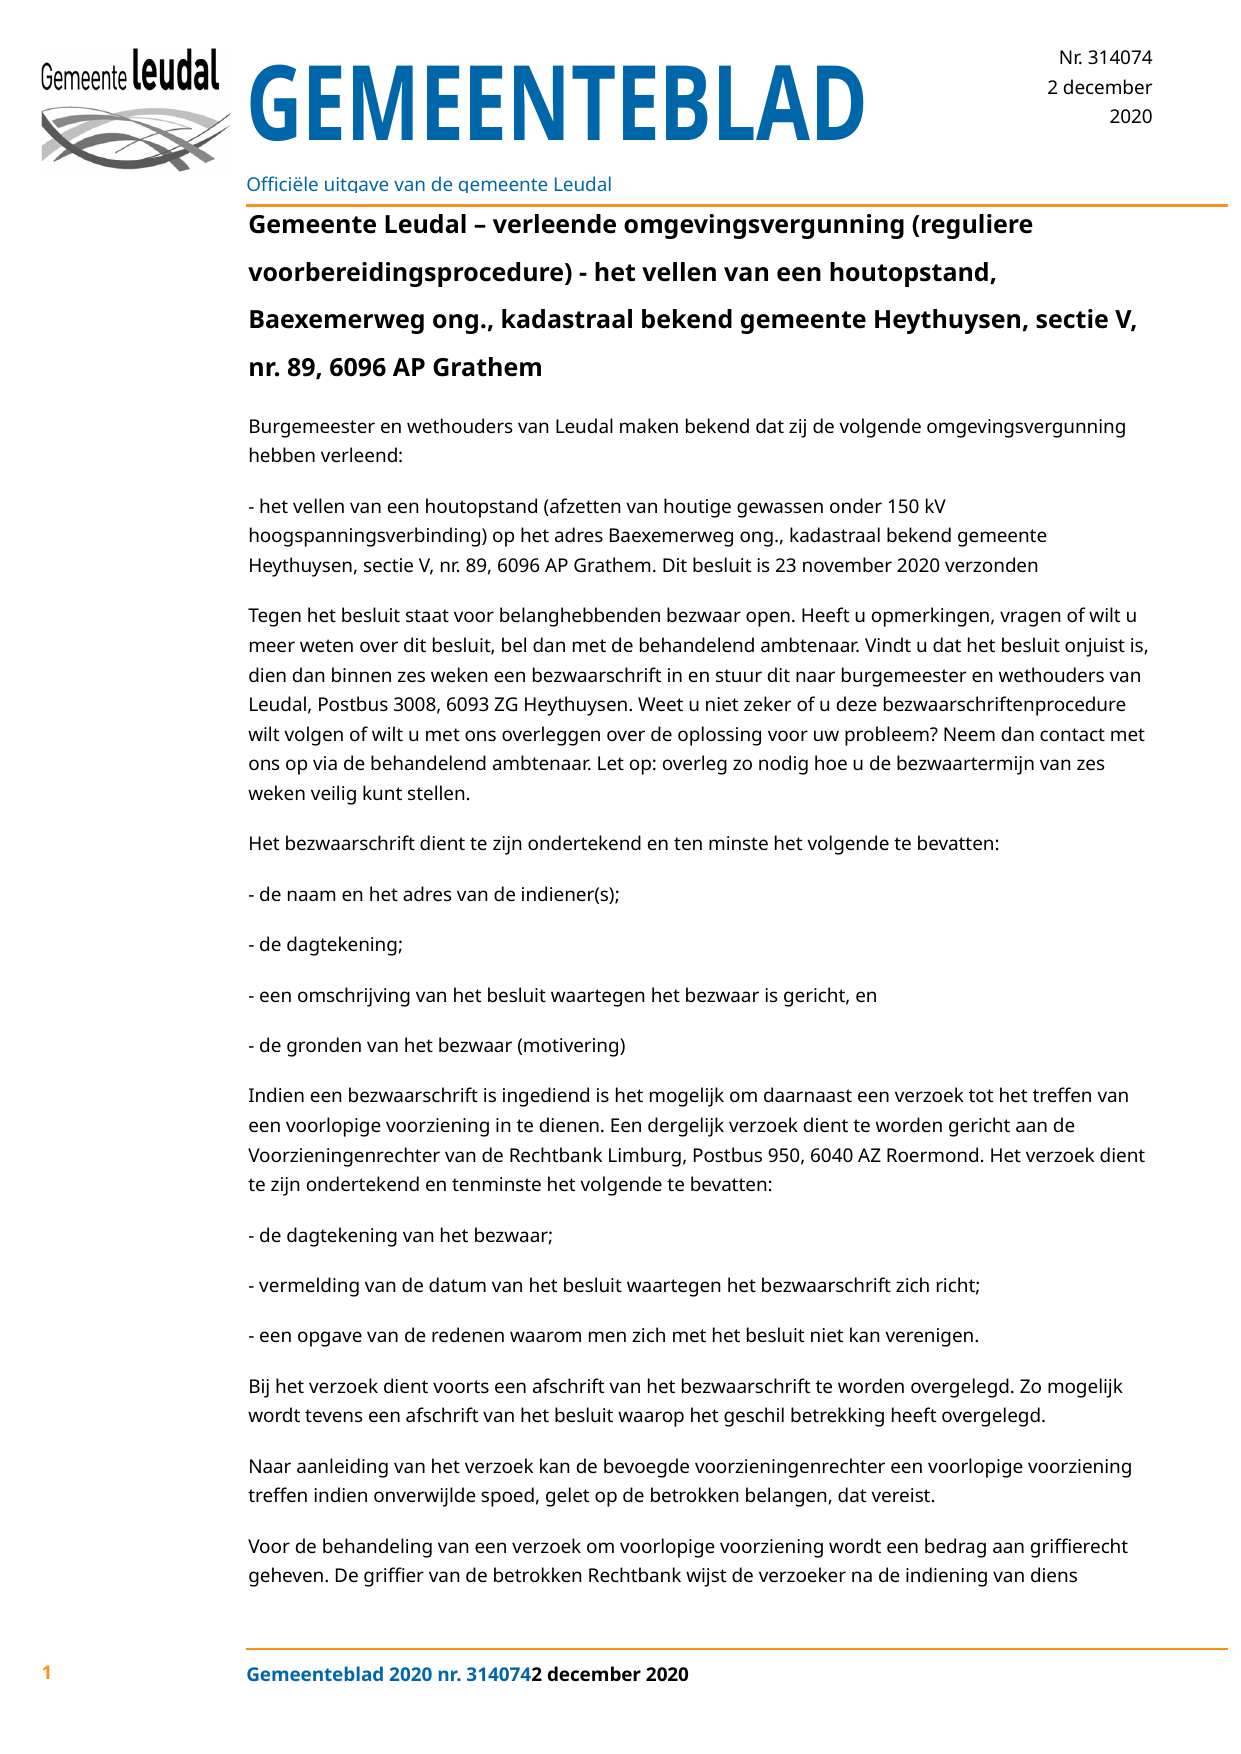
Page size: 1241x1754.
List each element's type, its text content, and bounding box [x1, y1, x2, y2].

text - de gronden van het bezwaar (motivering) [248, 1032, 1152, 1058]
text - de dagtekening; [248, 931, 1152, 957]
text Tegen het besluit staat voor belanghebbenden bezwaar open. Heeft u opmerkingen, vragen of wilt u meer weten over dit besluit, bel dan met de behandelend ambtenaar. Vindt u dat het besluit onjuist is, dien dan binnen zes weken een bezwaarschrift in en stuur dit naar burgemeester en wethouders van Leudal, Postbus 3008, 6093 ZG Heythuysen. Weet u niet zeker of u deze bezwaarschriftenprocedure wilt volgen of wilt u met ons overleggen over de oplossing voor uw probleem? Neem dan contact met ons op via de behandelend ambtenaar. Let op: overleg zo nodig hoe u de bezwaartermijn van zes weken veilig kunt stellen. [248, 603, 1152, 806]
text Naar aanleiding van het verzoek kan de bevoegde voorzieningenrechter een voorlopige voorziening treffen indien onverwijlde spoed, gelet op de betrokken belangen, dat vereist. [248, 1453, 1152, 1508]
text - het vellen van een houtopstand (afzetten van houtige gewassen onder 150 kV hoogspanningsverbinding) op het adres Baexemerweg ong., kadastraal bekend gemeente Heythuysen, sectie V, nr. 89, 6096 AP Grathem. Dit besluit is 23 november 2020 verzonden [248, 493, 1152, 578]
text Burgemeester en wethouders van Leudal maken bekend dat zij de volgende omgevingsvergunning hebben verleend: [248, 413, 1152, 468]
text Het bezwaarschrift dient te zijn ondertekend en ten minste het volgende te bevatten: [248, 831, 1152, 856]
text - de naam en het adres van de indiener(s); [248, 881, 1152, 907]
picture [41, 47, 231, 172]
text - een omschrijving van het besluit waartegen het bezwaar is gericht, en [248, 982, 1152, 1008]
text Indien een bezwaarschrift is ingediend is het mogelijk om daarnaast een verzoek tot het treffen van een voorlopige voorziening in te dienen. Een dergelijk verzoek dient te worden gericht aan de Voorzieningenrechter van de Rechtbank Limburg, Postbus 950, 6040 AZ Roermond. Het verzoek dient te zijn ondertekend en tenminste het volgende te bevatten: [248, 1083, 1152, 1197]
text - een opgave van de redenen waarom men zich met het besluit niet kan verenigen. [248, 1323, 1152, 1348]
text - de dagtekening van het bezwaar; [248, 1222, 1152, 1248]
text - vermelding van de datum van het besluit waartegen het bezwaarschrift zich richt; [248, 1272, 1152, 1298]
text Gemeente Leudal – verleende omgevingsvergunning (reguliere voorbereidingsprocedure) - het vellen van een houtopstand, Baexemerweg ong., kadastraal bekend gemeente Heythuysen, sectie V, nr. 89, 6096 AP Grathem [248, 207, 1152, 384]
text Bij het verzoek dient voorts een afschrift van het bezwaarschrift te worden overgelegd. Zo mogelijk wordt tevens een afschrift van het besluit waarop het geschil betrekking heeft overgelegd. [248, 1373, 1152, 1428]
text Voor de behandeling van een verzoek om voorlopige voorziening wordt een bedrag aan griffierecht geheven. De griffier van de betrokken Rechtbank wijst de verzoeker na de indiening van diens [248, 1533, 1152, 1588]
